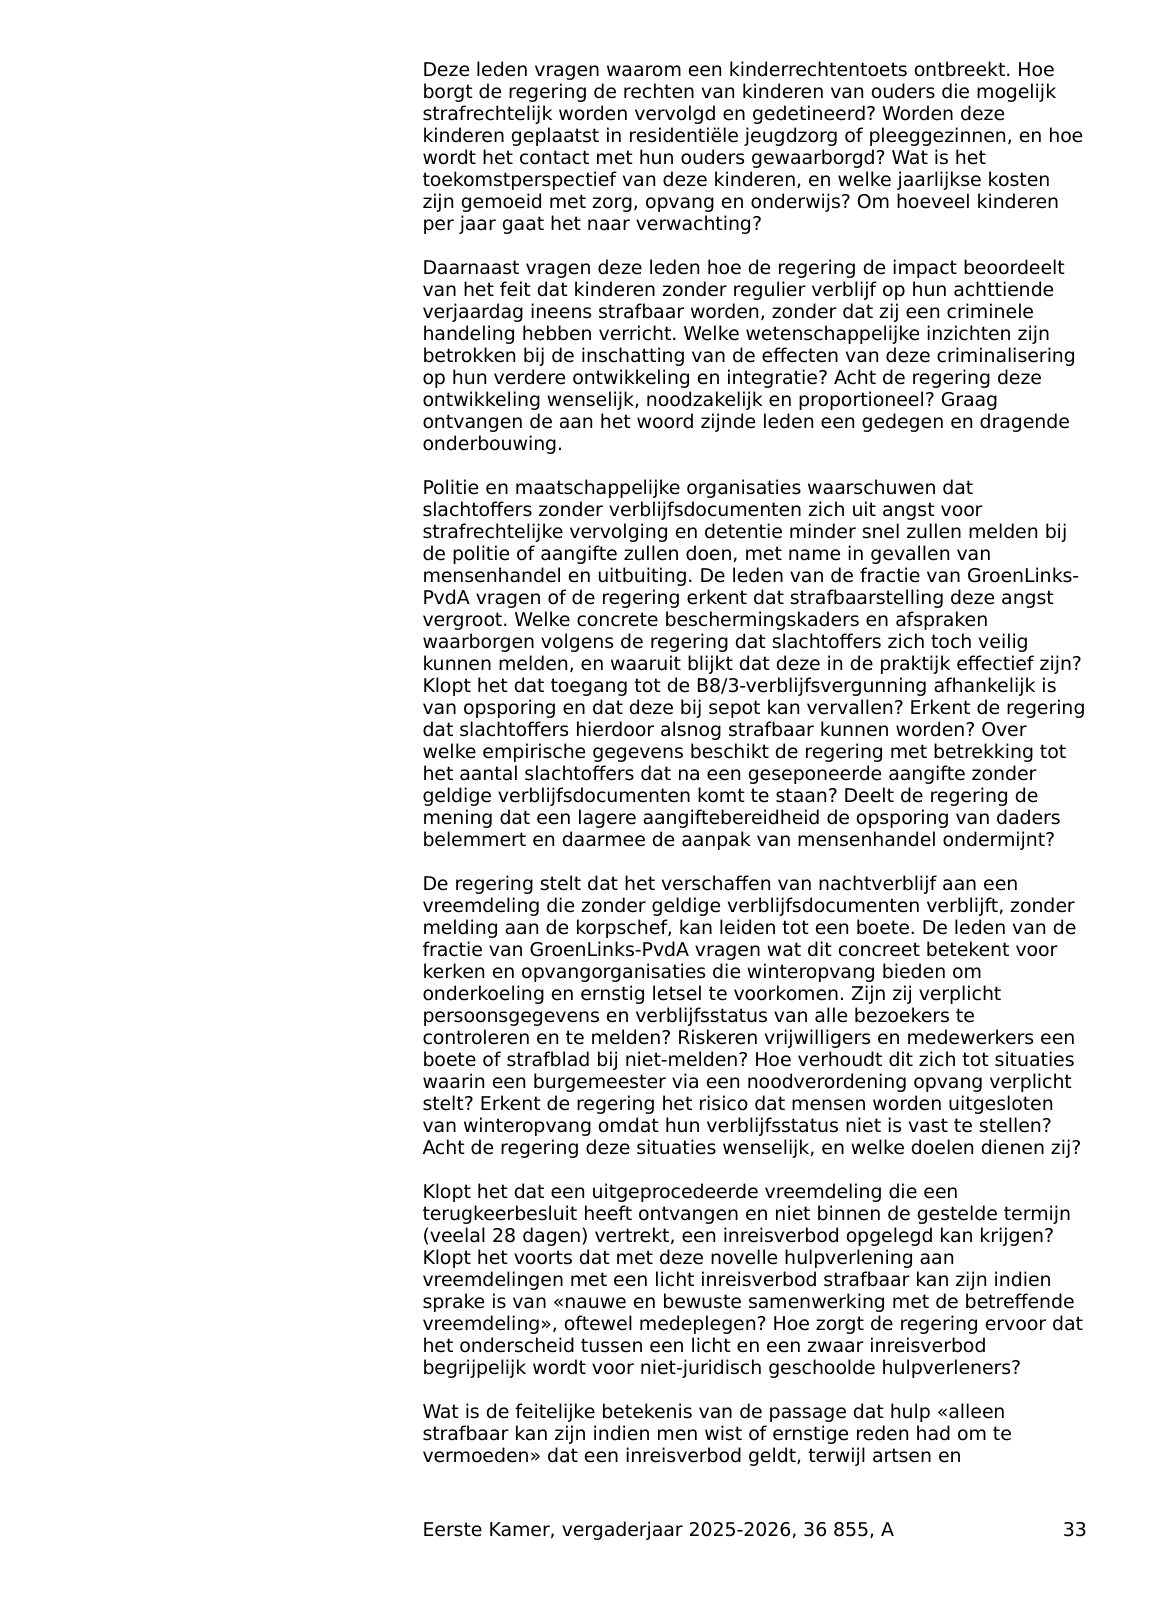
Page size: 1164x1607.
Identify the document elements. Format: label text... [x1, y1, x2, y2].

text Daarnaast vragen deze leden hoe de regering de impact beoordeelt van het feit dat kinderen zonder regulier verblijf op hun achttiende verjaardag ineens strafbaar worden, zonder dat zij een criminele handeling hebben verricht. Welke wetenschappelijke inzichten zijn betrokken bij de inschatting van de effecten van deze criminalisering op hun verdere ontwikkeling en integratie? Acht de regering deze ontwikkeling wenselijk, noodzakelijk en proportioneel? Graag ontvangen de aan het woord zijnde leden een gedegen en dragende onderbouwing. [422, 257, 1087, 455]
text Klopt het dat een uitgeprocedeerde vreemdeling die een terugkeerbesluit heeft ontvangen en niet binnen de gestelde termijn (veelal 28 dagen) vertrekt, een inreisverbod opgelegd kan krijgen? Klopt het voorts dat met deze novelle hulpverlening aan vreemdelingen met een licht inreisverbod strafbaar kan zijn indien sprake is van «nauwe en bewuste samenwerking met de betreffende vreemdeling», oftewel medeplegen? Hoe zorgt de regering ervoor dat het onderscheid tussen een licht en een zwaar inreisverbod begrijpelijk wordt voor niet-juridisch geschoolde hulpverleners? [422, 1181, 1087, 1379]
text De regering stelt dat het verschaffen van nachtverblijf aan een vreemdeling die zonder geldige verblijfsdocumenten verblijft, zonder melding aan de korpschef, kan leiden tot een boete. De leden van de fractie van GroenLinks-PvdA vragen wat dit concreet betekent voor kerken en opvangorganisaties die winteropvang bieden om onderkoeling en ernstig letsel te voorkomen. Zijn zij verplicht persoonsgegevens en verblijfsstatus van alle bezoekers te controleren en te melden? Riskeren vrijwilligers en medewerkers een boete of strafblad bij niet-melden? Hoe verhoudt dit zich tot situaties waarin een burgemeester via een noodverordening opvang verplicht stelt? Erkent de regering het risico dat mensen worden uitgesloten van winteropvang omdat hun verblijfsstatus niet is vast te stellen? Acht de regering deze situaties wenselijk, en welke doelen dienen zij? [422, 873, 1087, 1159]
text Wat is de feitelijke betekenis van de passage dat hulp «alleen strafbaar kan zijn indien men wist of ernstige reden had om te vermoeden» dat een inreisverbod geldt, terwijl artsen en [422, 1401, 1087, 1467]
text Politie en maatschappelijke organisaties waarschuwen dat slachtoffers zonder verblijfsdocumenten zich uit angst voor strafrechtelijke vervolging en detentie minder snel zullen melden bij de politie of aangifte zullen doen, met name in gevallen van mensenhandel en uitbuiting. De leden van de fractie van GroenLinks-PvdA vragen of de regering erkent dat strafbaarstelling deze angst vergroot. Welke concrete beschermingskaders en afspraken waarborgen volgens de regering dat slachtoffers zich toch veilig kunnen melden, en waaruit blijkt dat deze in de praktijk effectief zijn? Klopt het dat toegang tot de B8/3-verblijfsvergunning afhankelijk is van opsporing en dat deze bij sepot kan vervallen? Erkent de regering dat slachtoffers hierdoor alsnog strafbaar kunnen worden? Over welke empirische gegevens beschikt de regering met betrekking tot het aantal slachtoffers dat na een geseponeerde aangifte zonder geldige verblijfsdocumenten komt te staan? Deelt de regering de mening dat een lagere aangiftebereidheid de opsporing van daders belemmert en daarmee de aanpak van mensenhandel ondermijnt? [422, 477, 1087, 851]
text Deze leden vragen waarom een kinderrechtentoets ontbreekt. Hoe borgt de regering de rechten van kinderen van ouders die mogelijk strafrechtelijk worden vervolgd en gedetineerd? Worden deze kinderen geplaatst in residentiële jeugdzorg of pleeggezinnen, en hoe wordt het contact met hun ouders gewaarborgd? Wat is het toekomstperspectief van deze kinderen, en welke jaarlijkse kosten zijn gemoeid met zorg, opvang en onderwijs? Om hoeveel kinderen per jaar gaat het naar verwachting? [422, 59, 1087, 235]
